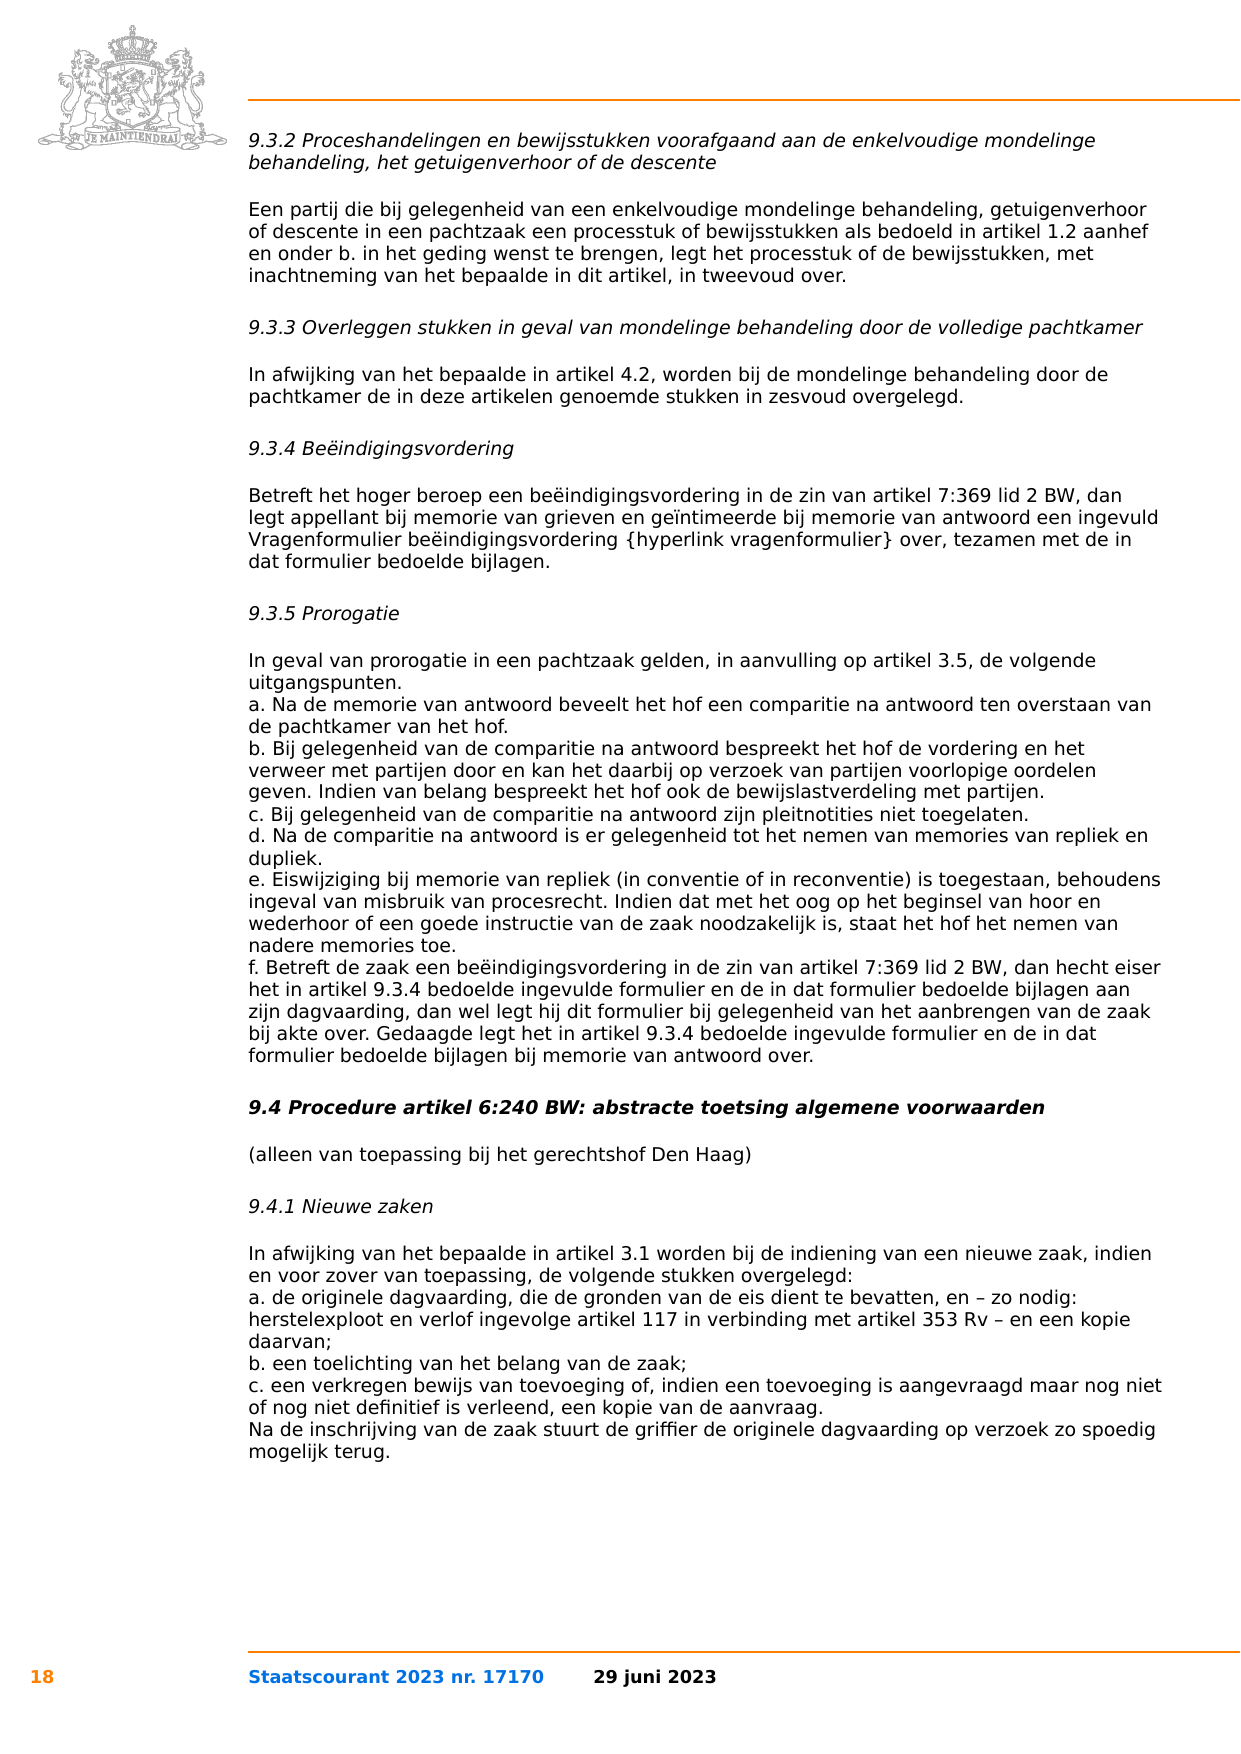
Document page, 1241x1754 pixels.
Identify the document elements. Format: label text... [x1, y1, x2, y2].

text Betreft het hoger beroep een beëindigingsvordering in de zin van artikel 7:369 lid 2 BW, dan legt appellant bij memorie van grieven en geïntimeerde bij memorie van antwoord een ingevuld Vragenformulier beëindigingsvordering {hyperlink vragenformulier} over, tezamen met de in dat formulier bedoelde bijlagen. [248, 485, 1163, 573]
text b. Bij gelegenheid van de comparitie na antwoord bespreekt het hof de vordering en het verweer met partijen door en kan het daarbij op verzoek van partijen voorlopige oordelen geven. Indien van belang bespreekt het hof ook de bewijslastverdeling met partijen. [248, 737, 1163, 803]
text b. een toelichting van het belang van de zaak; [248, 1353, 1163, 1375]
subtitle 9.3.5 Prorogatie [248, 603, 1163, 624]
subtitle 9.4.1 Nieuwe zaken [248, 1196, 1163, 1218]
text c. een verkregen bewijs van toevoeging of, indien een toevoeging is aangevraagd maar nog niet of nog niet definitief is verleend, een kopie van de aanvraag. [248, 1375, 1163, 1419]
text f. Betreft de zaak een beëindigingsvordering in de zin van artikel 7:369 lid 2 BW, dan hecht eiser het in artikel 9.3.4 bedoelde ingevulde formulier en de in dat formulier bedoelde bijlagen aan zijn dagvaarding, dan wel legt hij dit formulier bij gelegenheid van het aanbrengen van de zaak bij akte over. Gedaagde legt het in artikel 9.3.4 bedoelde ingevulde formulier en de in dat formulier bedoelde bijlagen bij memorie van antwoord over. [248, 957, 1163, 1067]
subtitle 9.3.4 Beëindigingsvordering [248, 438, 1163, 460]
text Na de inschrijving van de zaak stuurt de griffier de originele dagvaarding op verzoek zo spoedig mogelijk terug. [248, 1419, 1163, 1463]
text In afwijking van het bepaalde in artikel 4.2, worden bij de mondelinge behandeling door de pachtkamer de in deze artikelen genoemde stukken in zesvoud overgelegd. [248, 364, 1163, 408]
subtitle 9.4 Procedure artikel 6:240 BW: abstracte toetsing algemene voorwaarden [248, 1097, 1163, 1119]
text a. Na de memorie van antwoord beveelt het hof een comparitie na antwoord ten overstaan van de pachtkamer van het hof. [248, 693, 1163, 737]
text In geval van prorogatie in een pachtzaak gelden, in aanvulling op artikel 3.5, de volgende uitgangspunten. [248, 649, 1163, 693]
text In afwijking van het bepaalde in artikel 3.1 worden bij de indiening van een nieuwe zaak, indien en voor zover van toepassing, de volgende stukken overgelegd: [248, 1243, 1163, 1287]
text d. Na de comparitie na antwoord is er gelegenheid tot het nemen van memories van repliek en dupliek. [248, 825, 1163, 869]
picture [38, 25, 227, 150]
text c. Bij gelegenheid van de comparitie na antwoord zijn pleitnotities niet toegelaten. [248, 803, 1163, 825]
text a. de originele dagvaarding, die de gronden van de eis dient te bevatten, en – zo nodig: herstelexploot en verlof ingevolge artikel 117 in verbinding met artikel 353 Rv – en een kopie daarvan; [248, 1287, 1163, 1353]
subtitle 9.3.2 Proceshandelingen en bewijsstukken voorafgaand aan de enkelvoudige mondelinge behandeling, het getuigenverhoor of de descente [248, 130, 1163, 174]
text e. Eiswijziging bij memorie van repliek (in conventie of in reconventie) is toegestaan, behoudens ingeval van misbruik van procesrecht. Indien dat met het oog op het beginsel van hoor en wederhoor of een goede instructie van de zaak noodzakelijk is, staat het hof het nemen van nadere memories toe. [248, 869, 1163, 957]
text Een partij die bij gelegenheid van een enkelvoudige mondelinge behandeling, getuigenverhoor of descente in een pachtzaak een processtuk of bewijsstukken als bedoeld in artikel 1.2 aanhef en onder b. in het geding wenst te brengen, legt het processtuk of de bewijsstukken, met inachtneming van het bepaalde in dit artikel, in tweevoud over. [248, 199, 1163, 287]
text (alleen van toepassing bij het gerechtshof Den Haag) [248, 1144, 1163, 1166]
subtitle 9.3.3 Overleggen stukken in geval van mondelinge behandeling door de volledige pachtkamer [248, 317, 1163, 339]
